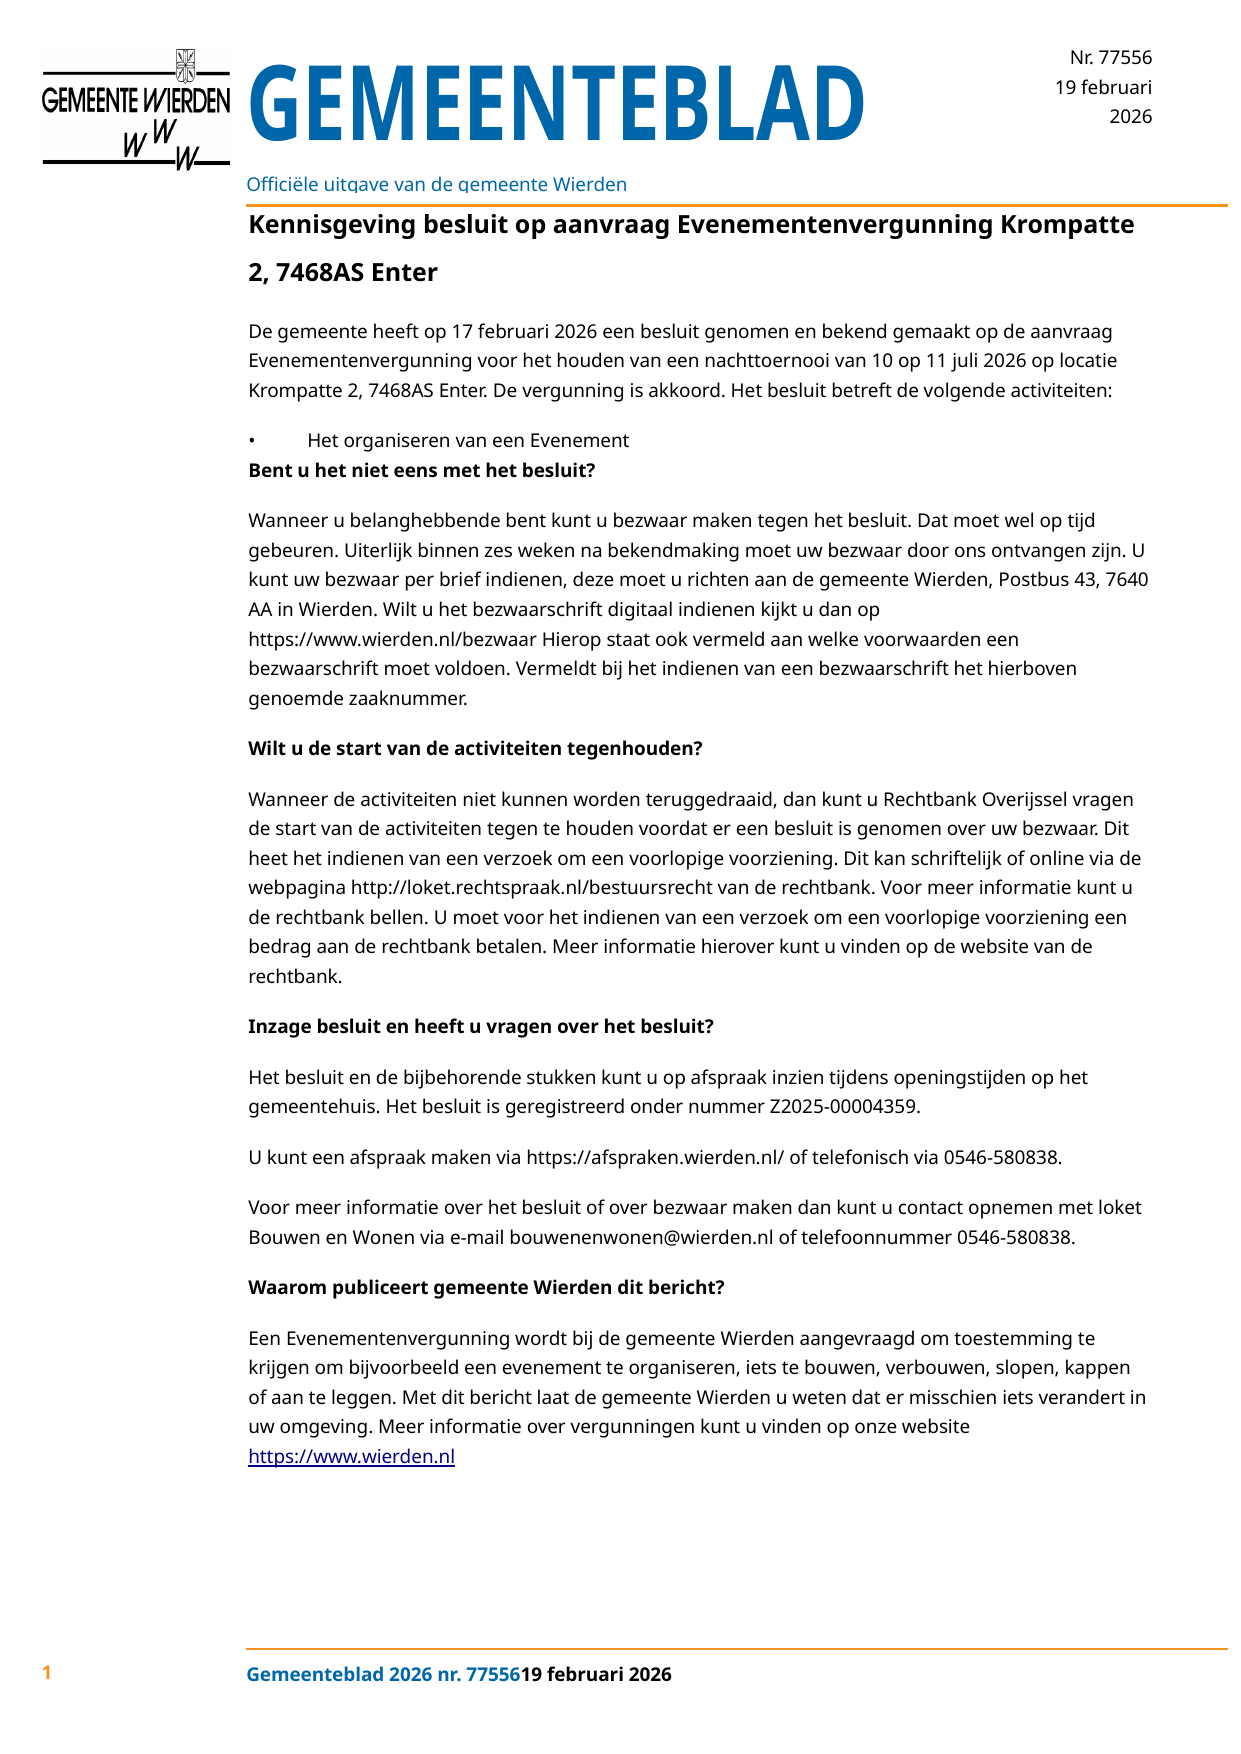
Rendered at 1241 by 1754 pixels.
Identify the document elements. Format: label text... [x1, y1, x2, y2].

list Het organiseren van een Evenement [248, 427, 1152, 453]
text Een Evenementenvergunning wordt bij de gemeente Wierden aangevraagd om toestemming te krijgen om bijvoorbeeld een evenement te organiseren, iets te bouwen, verbouwen, slopen, kappen of aan te leggen. Met dit bericht laat de gemeente Wierden u weten dat er misschien iets verandert in uw omgeving. Meer informatie over vergunningen kunt u vinden op onze website https://www.wierden.nl [248, 1325, 1152, 1469]
text Kennisgeving besluit op aanvraag Evenementenvergunning Krompatte 2, 7468AS Enter [248, 207, 1152, 288]
text Wanneer de activiteiten niet kunnen worden teruggedraaid, dan kunt u Rechtbank Overijssel vragen de start van de activiteiten tegen te houden voordat er een besluit is genomen over uw bezwaar. Dit heet het indienen van een verzoek om een voorlopige voorziening. Dit kan schriftelijk of online via de webpagina http://loket.rechtspraak.nl/bestuursrecht van de rechtbank. Voor meer informatie kunt u de rechtbank bellen. U moet voor het indienen van een verzoek om een voorlopige voorziening een bedrag aan de rechtbank betalen. Meer informatie hierover kunt u vinden op de website van de rechtbank. [248, 786, 1152, 989]
text Voor meer informatie over het besluit of over bezwaar maken dan kunt u contact opnemen met loket Bouwen en Wonen via e-mail bouwenenwonen@wierden.nl of telefoonnummer 0546-580838. [248, 1194, 1152, 1250]
text Inzage besluit en heeft u vragen over het besluit? [248, 1014, 1152, 1039]
picture [41, 47, 231, 172]
text Wilt u de start van de activiteiten tegenhouden? [248, 735, 1152, 761]
text De gemeente heeft op 17 februari 2026 een besluit genomen en bekend gemaakt op de aanvraag Evenementenvergunning voor het houden van een nachttoernooi van 10 op 11 juli 2026 op locatie Krompatte 2, 7468AS Enter. De vergunning is akkoord. Het besluit betreft de volgende activiteiten: [248, 318, 1152, 403]
text U kunt een afspraak maken via https://afspraken.wierden.nl/ of telefonisch via 0546-580838. [248, 1144, 1152, 1170]
text Waarom publiceert gemeente Wierden dit bericht? [248, 1274, 1152, 1300]
text Het besluit en de bijbehorende stukken kunt u op afspraak inzien tijdens openingstijden op het gemeentehuis. Het besluit is geregistreerd onder nummer Z2025-00004359. [248, 1064, 1152, 1119]
text Bent u het niet eens met het besluit? [248, 457, 1152, 483]
text Wanneer u belanghebbende bent kunt u bezwaar maken tegen het besluit. Dat moet wel op tijd gebeuren. Uiterlijk binnen zes weken na bekendmaking moet uw bezwaar door ons ontvangen zijn. U kunt uw bezwaar per brief indienen, deze moet u richten aan de gemeente Wierden, Postbus 43, 7640 AA in Wierden. Wilt u het bezwaarschrift digitaal indienen kijkt u dan op https://www.wierden.nl/bezwaar Hierop staat ook vermeld aan welke voorwaarden een bezwaarschrift moet voldoen. Vermeldt bij het indienen van een bezwaarschrift het hierboven genoemde zaaknummer. [248, 507, 1152, 711]
